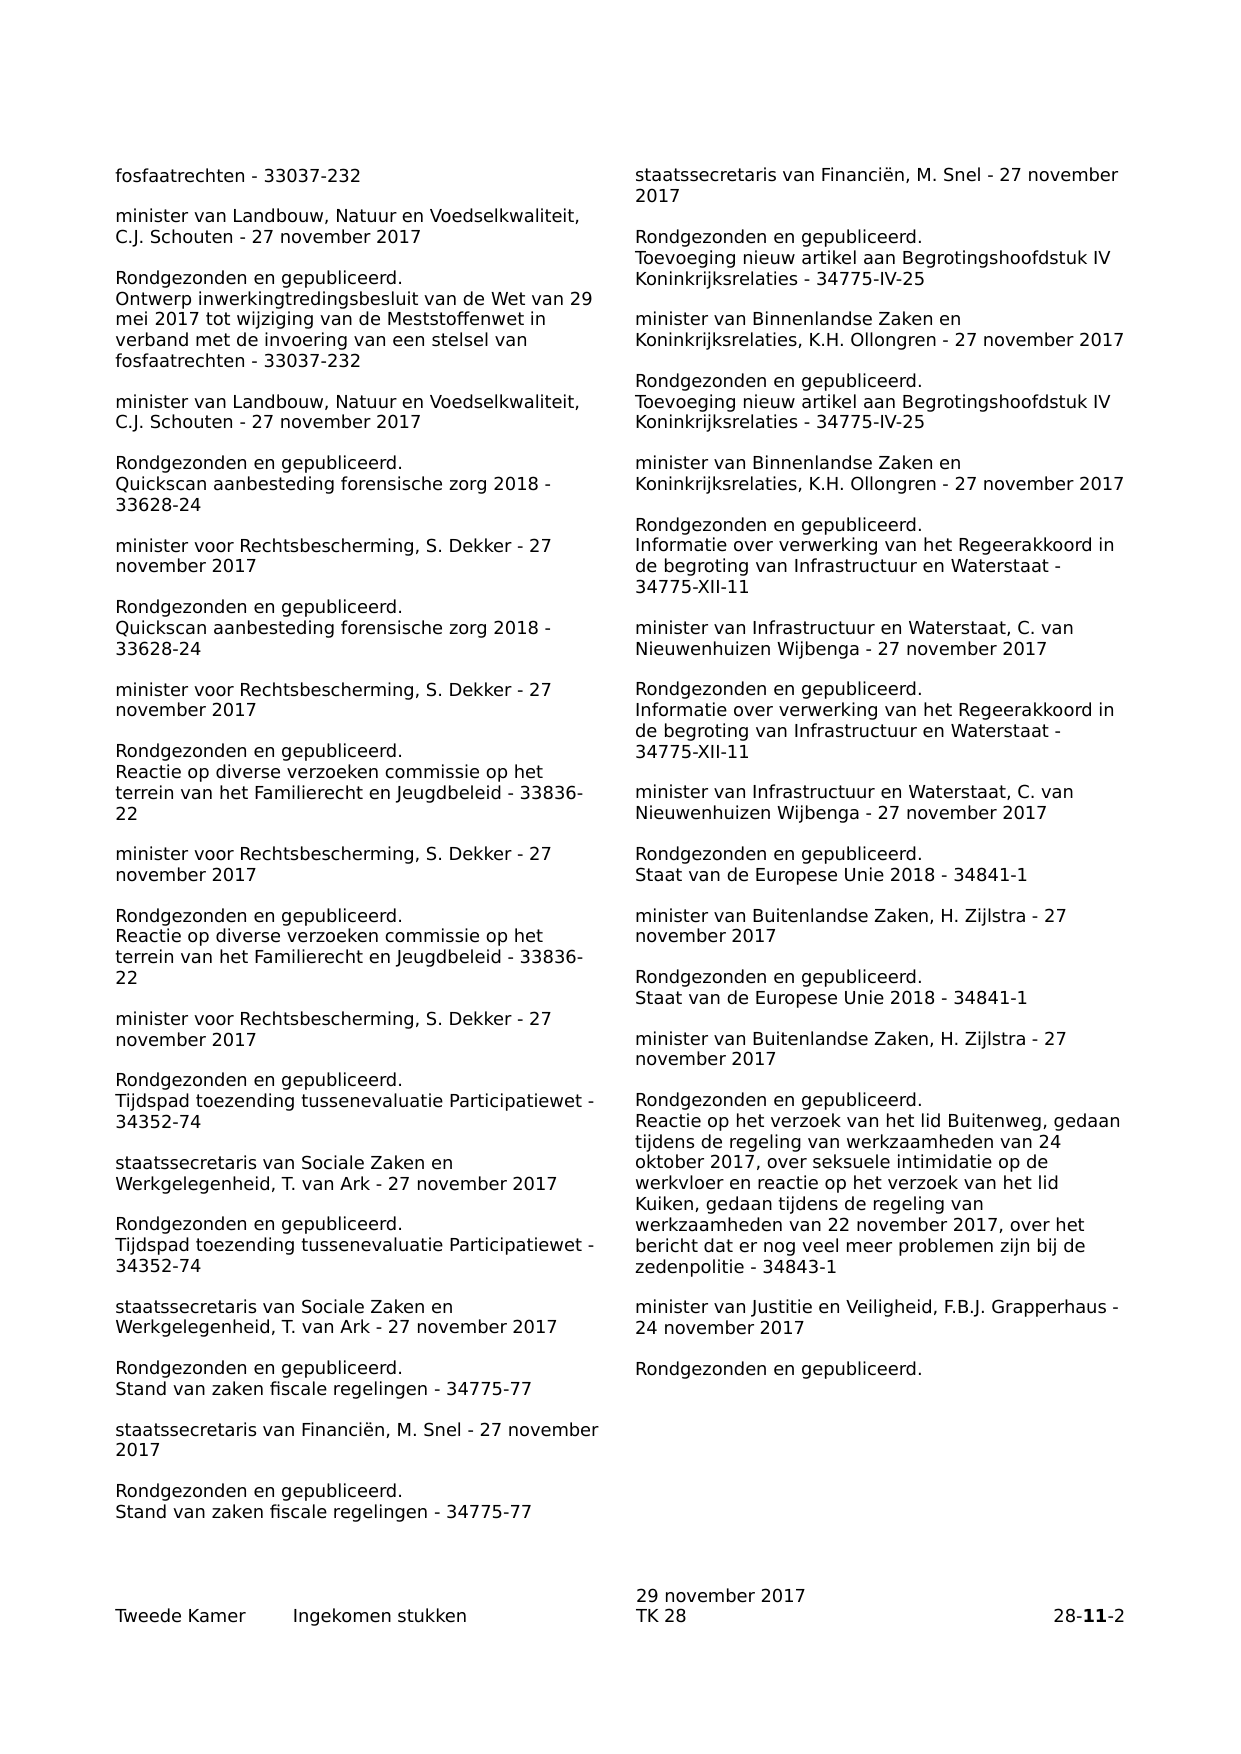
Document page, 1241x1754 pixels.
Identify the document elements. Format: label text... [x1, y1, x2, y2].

text Reactie op diverse verzoeken commissie op het terrein van het Familierecht en Jeugdbeleid - 33836-22 [115, 762, 605, 824]
text Rondgezonden en gepubliceerd. [115, 1481, 605, 1502]
text Rondgezonden en gepubliceerd. [115, 453, 605, 474]
text Reactie op diverse verzoeken commissie op het terrein van het Familierecht en Jeugdbeleid - 33836-22 [115, 926, 605, 989]
text minister van Buitenlandse Zaken, H. Zijlstra - 27 november 2017 [635, 1028, 1125, 1070]
text Staat van de Europese Unie 2018 - 34841-1 [635, 988, 1125, 1008]
text Rondgezonden en gepubliceerd. [115, 597, 605, 618]
text Rondgezonden en gepubliceerd. [635, 227, 1125, 247]
text Rondgezonden en gepubliceerd. [635, 514, 1125, 535]
text Rondgezonden en gepubliceerd. [115, 1358, 605, 1379]
text minister van Binnenlandse Zaken en Koninkrijksrelaties, K.H. Ollongren - 27 november 2017 [635, 309, 1125, 351]
text Rondgezonden en gepubliceerd. [115, 1070, 605, 1091]
text Stand van zaken fiscale regelingen - 34775-77 [115, 1379, 605, 1399]
text Staat van de Europese Unie 2018 - 34841-1 [635, 864, 1125, 885]
text Rondgezonden en gepubliceerd. [635, 1090, 1125, 1111]
text minister voor Rechtsbescherming, S. Dekker - 27 november 2017 [115, 1009, 605, 1050]
text Tijdspad toezending tussenevaluatie Participatiewet - 34352-74 [115, 1091, 605, 1133]
text Toevoeging nieuw artikel aan Begrotingshoofdstuk IV Koninkrijksrelaties - 34775-IV-25 [635, 391, 1125, 433]
text Reactie op het verzoek van het lid Buitenweg, gedaan tijdens de regeling van werkzaamheden van 24 oktober 2017, over seksuele intimidatie op de werkvloer en reactie op het verzoek van het lid Kuiken, gedaan tijdens de regeling van werkzaamheden van 22 november 2017, over het bericht dat er nog veel meer problemen zijn bij de zedenpolitie - 34843-1 [635, 1111, 1125, 1277]
text staatssecretaris van Financiën, M. Snel - 27 november 2017 [115, 1419, 605, 1461]
text Quickscan aanbesteding forensische zorg 2018 - 33628-24 [115, 618, 605, 659]
text staatssecretaris van Financiën, M. Snel - 27 november 2017 [635, 165, 1125, 207]
text Rondgezonden en gepubliceerd. [635, 1359, 1125, 1379]
text Informatie over verwerking van het Regeerakkoord in de begroting van Infrastructuur en Waterstaat - 34775-XII-11 [635, 535, 1125, 598]
text Rondgezonden en gepubliceerd. [635, 844, 1125, 864]
text minister van Infrastructuur en Waterstaat, C. van Nieuwenhuizen Wijbenga - 27 november 2017 [635, 618, 1125, 659]
text minister van Landbouw, Natuur en Voedselkwaliteit, C.J. Schouten - 27 november 2017 [115, 206, 605, 248]
text Stand van zaken fiscale regelingen - 34775-77 [115, 1502, 605, 1522]
text Rondgezonden en gepubliceerd. [115, 906, 605, 926]
text Rondgezonden en gepubliceerd. [635, 967, 1125, 988]
text Toevoeging nieuw artikel aan Begrotingshoofdstuk IV Koninkrijksrelaties - 34775-IV-25 [635, 247, 1125, 289]
text Rondgezonden en gepubliceerd. [635, 679, 1125, 700]
text minister van Justitie en Veiligheid, F.B.J. Grapperhaus - 24 november 2017 [635, 1297, 1125, 1339]
text Ontwerp inwerkingtredingsbesluit van de Wet van 29 mei 2017 tot wijziging van de Meststoffenwet in verband met de invoering van een stelsel van fosfaatrechten - 33037-232 [115, 288, 605, 372]
text Rondgezonden en gepubliceerd. [115, 1214, 605, 1235]
text Rondgezonden en gepubliceerd. [635, 371, 1125, 391]
text minister van Infrastructuur en Waterstaat, C. van Nieuwenhuizen Wijbenga - 27 november 2017 [635, 782, 1125, 824]
text staatssecretaris van Sociale Zaken en Werkgelegenheid, T. van Ark - 27 november 2017 [115, 1153, 605, 1194]
text minister van Binnenlandse Zaken en Koninkrijksrelaties, K.H. Ollongren - 27 november 2017 [635, 453, 1125, 494]
text minister voor Rechtsbescherming, S. Dekker - 27 november 2017 [115, 536, 605, 577]
text minister voor Rechtsbescherming, S. Dekker - 27 november 2017 [115, 679, 605, 721]
text Quickscan aanbesteding forensische zorg 2018 - 33628-24 [115, 474, 605, 516]
text minister voor Rechtsbescherming, S. Dekker - 27 november 2017 [115, 844, 605, 886]
text Tijdspad toezending tussenevaluatie Participatiewet - 34352-74 [115, 1235, 605, 1276]
text Informatie over verwerking van het Regeerakkoord in de begroting van Infrastructuur en Waterstaat - 34775-XII-11 [635, 700, 1125, 762]
text fosfaatrechten - 33037-232 [115, 165, 605, 186]
text Rondgezonden en gepubliceerd. [115, 741, 605, 762]
text minister van Buitenlandse Zaken, H. Zijlstra - 27 november 2017 [635, 905, 1125, 947]
text Rondgezonden en gepubliceerd. [115, 268, 605, 288]
text staatssecretaris van Sociale Zaken en Werkgelegenheid, T. van Ark - 27 november 2017 [115, 1296, 605, 1338]
text minister van Landbouw, Natuur en Voedselkwaliteit, C.J. Schouten - 27 november 2017 [115, 392, 605, 433]
